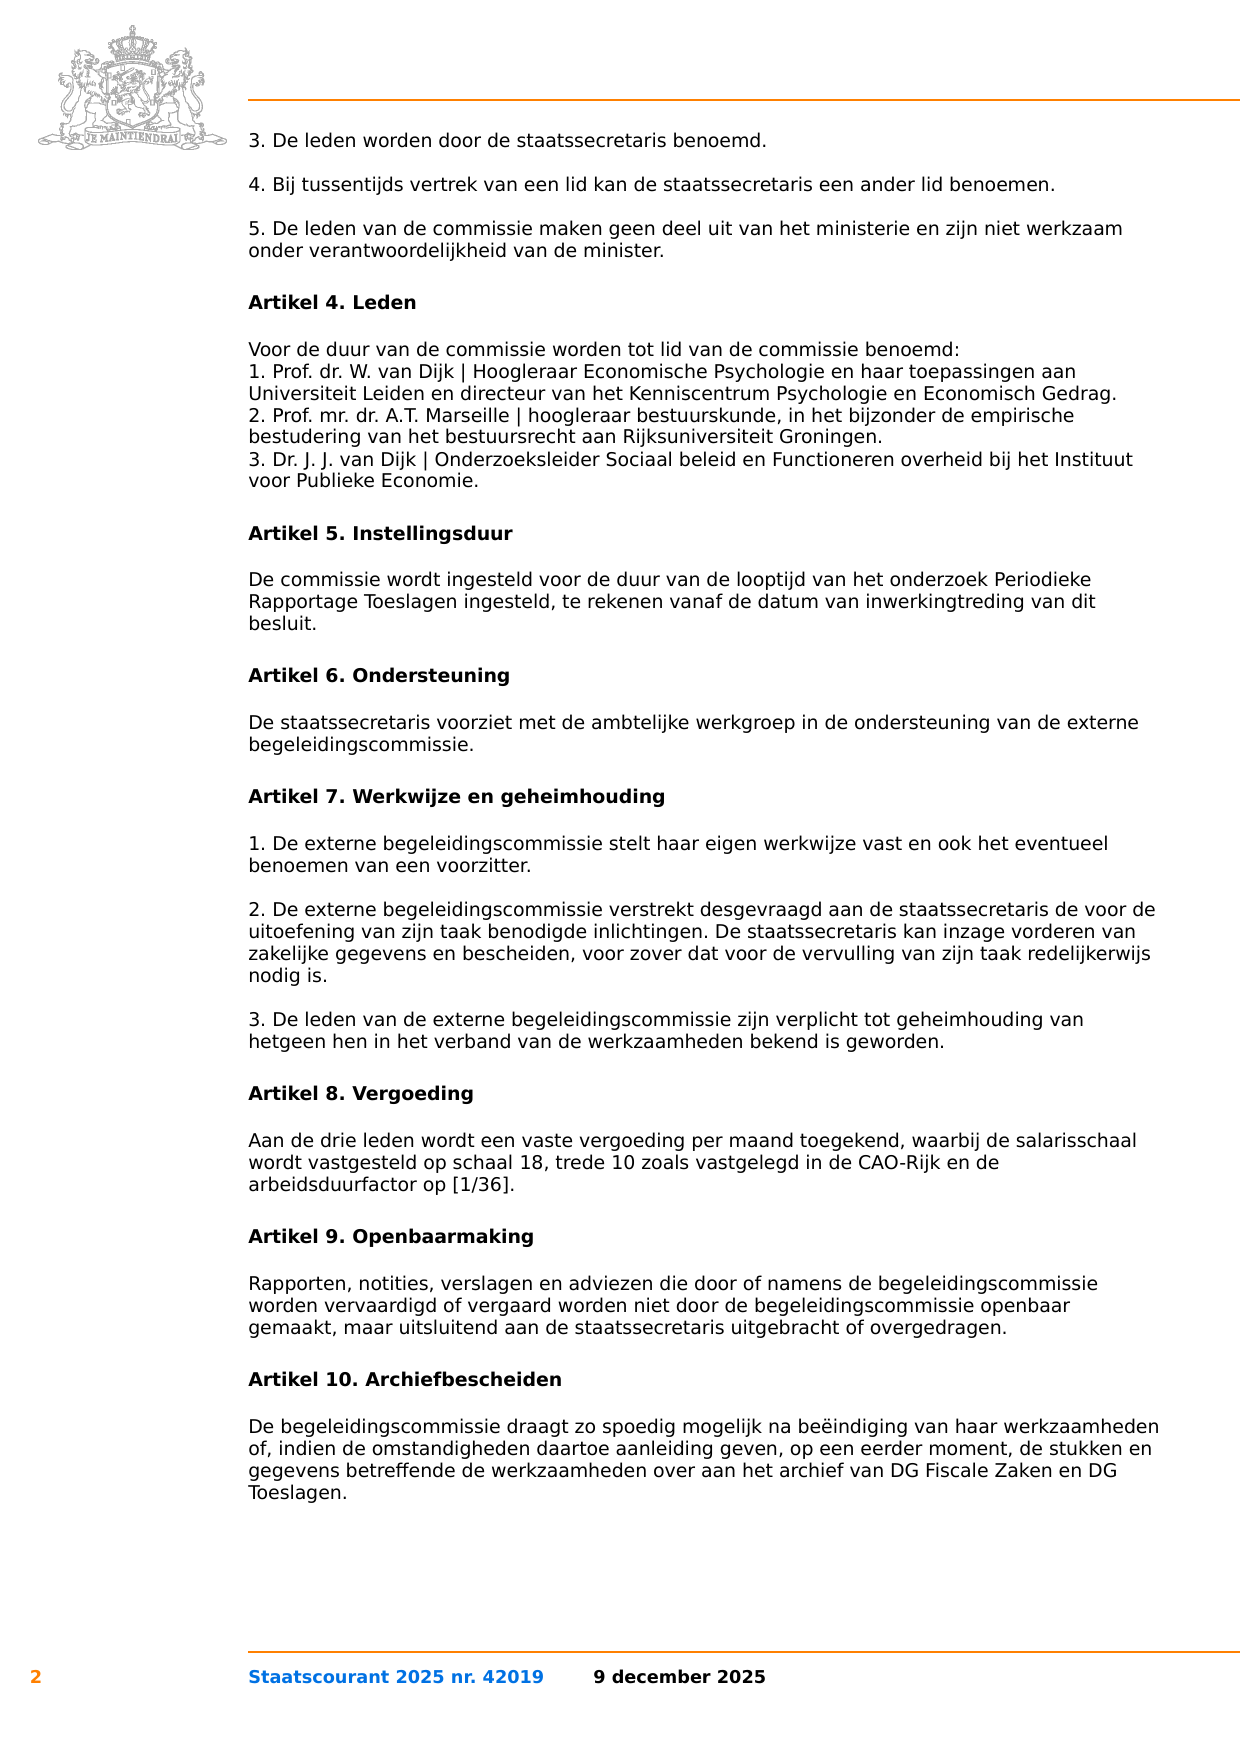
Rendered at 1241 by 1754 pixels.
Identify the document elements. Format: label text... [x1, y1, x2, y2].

text De staatssecretaris voorziet met de ambtelijke werkgroep in de ondersteuning van de externe begeleidingscommissie. [248, 712, 1163, 756]
subtitle Artikel 8. Vergoeding [248, 1083, 1163, 1105]
text Voor de duur van de commissie worden tot lid van de commissie benoemd: [248, 338, 1163, 361]
text 1. Prof. dr. W. van Dijk | Hoogleraar Economische Psychologie en haar toepassingen aan Universiteit Leiden en directeur van het Kenniscentrum Psychologie en Economisch Gedrag. [248, 361, 1163, 404]
subtitle Artikel 5. Instellingsduur [248, 522, 1163, 544]
subtitle Artikel 7. Werkwijze en geheimhouding [248, 786, 1163, 808]
text Rapporten, notities, verslagen en adviezen die door of namens de begeleidingscommissie worden vervaardigd of vergaard worden niet door de begeleidingscommissie openbaar gemaakt, maar uitsluitend aan de staatssecretaris uitgebracht of overgedragen. [248, 1273, 1163, 1339]
text 4. Bij tussentijds vertrek van een lid kan de staatssecretaris een ander lid benoemen. [248, 174, 1163, 196]
subtitle Artikel 10. Archiefbescheiden [248, 1369, 1163, 1391]
text 3. De leden worden door de staatssecretaris benoemd. [248, 130, 1163, 152]
text 1. De externe begeleidingscommissie stelt haar eigen werkwijze vast en ook het eventueel benoemen van een voorzitter. [248, 833, 1163, 877]
subtitle Artikel 4. Leden [248, 292, 1163, 313]
text De commissie wordt ingesteld voor de duur van de looptijd van het onderzoek Periodieke Rapportage Toeslagen ingesteld, te rekenen vanaf de datum van inwerkingtreding van dit besluit. [248, 569, 1163, 635]
subtitle Artikel 6. Ondersteuning [248, 665, 1163, 687]
text 3. Dr. J. J. van Dijk | Onderzoeksleider Sociaal beleid en Functioneren overheid bij het Instituut voor Publieke Economie. [248, 448, 1163, 492]
picture [38, 25, 227, 150]
text 5. De leden van de commissie maken geen deel uit van het ministerie en zijn niet werkzaam onder verantwoordelijkheid van de minister. [248, 218, 1163, 262]
text Aan de drie leden wordt een vaste vergoeding per maand toegekend, waarbij de salarisschaal wordt vastgesteld op schaal 18, trede 10 zoals vastgelegd in de CAO-Rijk en de arbeidsduurfactor op [1/36]. [248, 1130, 1163, 1196]
subtitle Artikel 9. Openbaarmaking [248, 1226, 1163, 1248]
text 2. De externe begeleidingscommissie verstrekt desgevraagd aan de staatssecretaris de voor de uitoefening van zijn taak benodigde inlichtingen. De staatssecretaris kan inzage vorderen van zakelijke gegevens en bescheiden, voor zover dat voor de vervulling van zijn taak redelijkerwijs nodig is. [248, 899, 1163, 987]
text 3. De leden van de externe begeleidingscommissie zijn verplicht tot geheimhouding van hetgeen hen in het verband van de werkzaamheden bekend is geworden. [248, 1009, 1163, 1053]
text De begeleidingscommissie draagt zo spoedig mogelijk na beëindiging van haar werkzaamheden of, indien de omstandigheden daartoe aanleiding geven, op een eerder moment, de stukken en gegevens betreffende de werkzaamheden over aan het archief van DG Fiscale Zaken en DG Toeslagen. [248, 1416, 1163, 1503]
text 2. Prof. mr. dr. A.T. Marseille | hoogleraar bestuurskunde, in het bijzonder de empirische bestudering van het bestuursrecht aan Rijksuniversiteit Groningen. [248, 404, 1163, 448]
